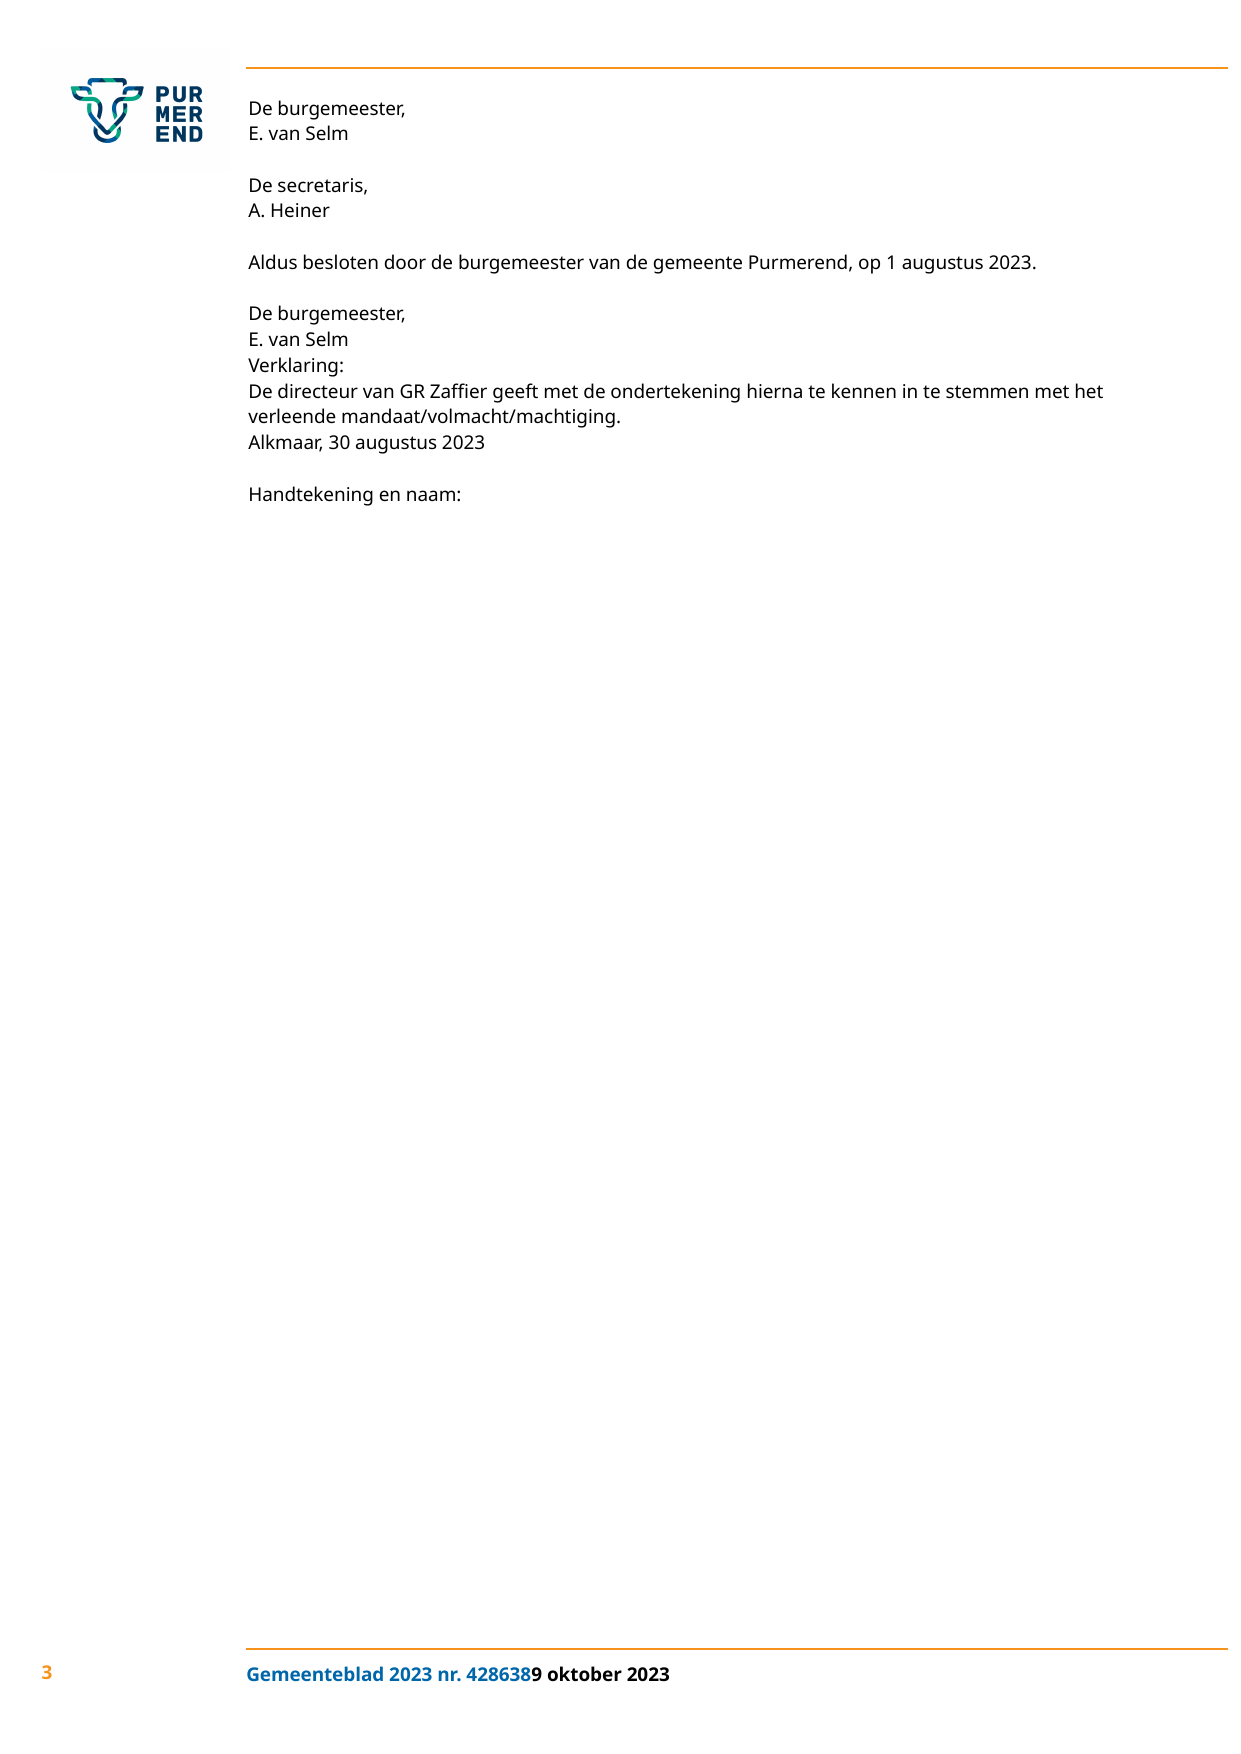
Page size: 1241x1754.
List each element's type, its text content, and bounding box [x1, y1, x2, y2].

text E. van Selm [248, 121, 1152, 146]
text Handtekening en naam: [248, 481, 1152, 506]
text De directeur van GR Zaffier geeft met de ondertekening hierna te kennen in te stemmen met het verleende mandaat/volmacht/machtiging. [248, 378, 1152, 429]
text De burgemeester, [248, 95, 1152, 121]
picture [41, 47, 231, 172]
text A. Heiner [248, 198, 1152, 223]
text De burgemeester, [248, 301, 1152, 326]
text E. van Selm [248, 326, 1152, 352]
text De secretaris, [248, 172, 1152, 198]
text Aldus besloten door de burgemeester van de gemeente Purmerend, op 1 augustus 2023. [248, 249, 1152, 275]
text Verklaring: [248, 352, 1152, 378]
text Alkmaar, 30 augustus 2023 [248, 429, 1152, 455]
